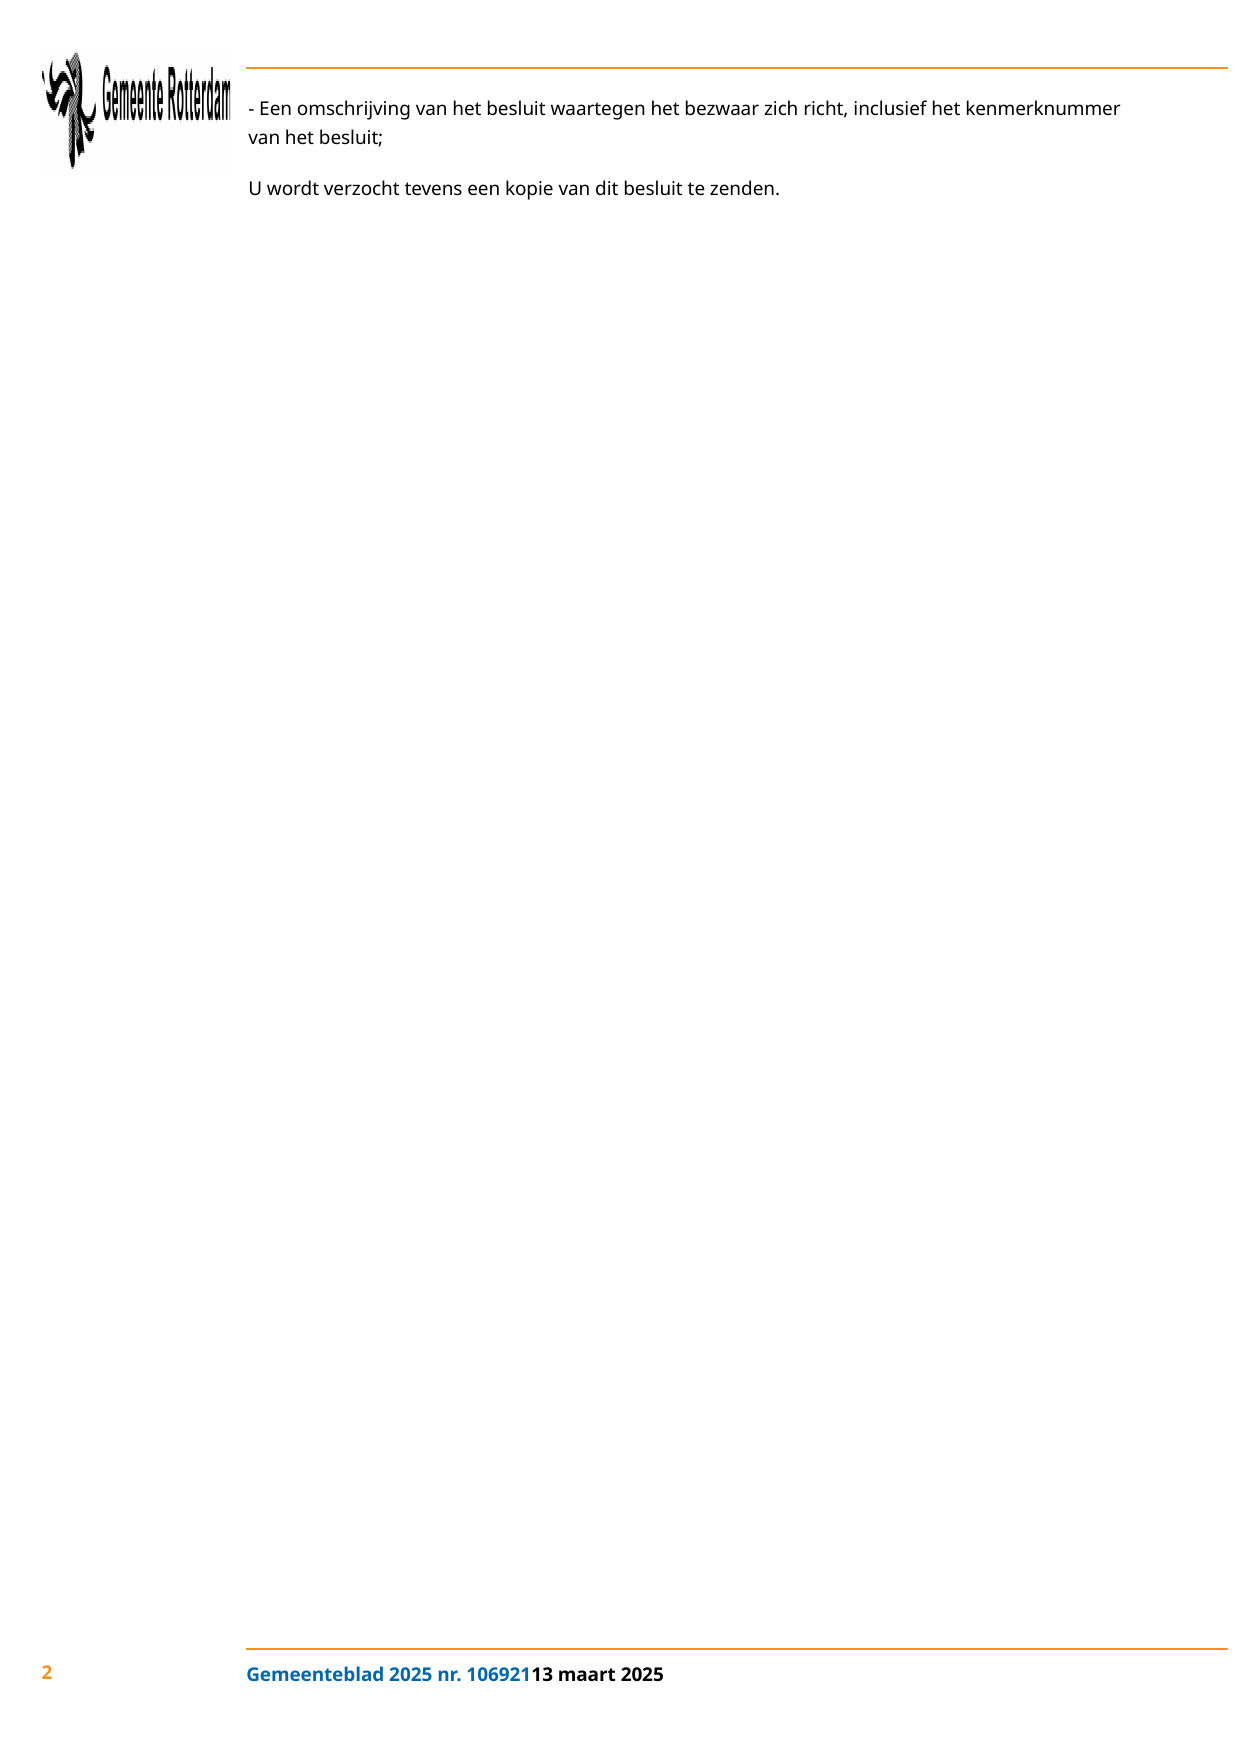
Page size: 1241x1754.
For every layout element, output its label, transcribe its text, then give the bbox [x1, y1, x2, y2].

picture [41, 47, 231, 172]
text - Een omschrijving van het besluit waartegen het bezwaar zich richt, inclusief het kenmerknummer van het besluit; [248, 95, 1152, 150]
text U wordt verzocht tevens een kopie van dit besluit te zenden. [248, 175, 1152, 201]
